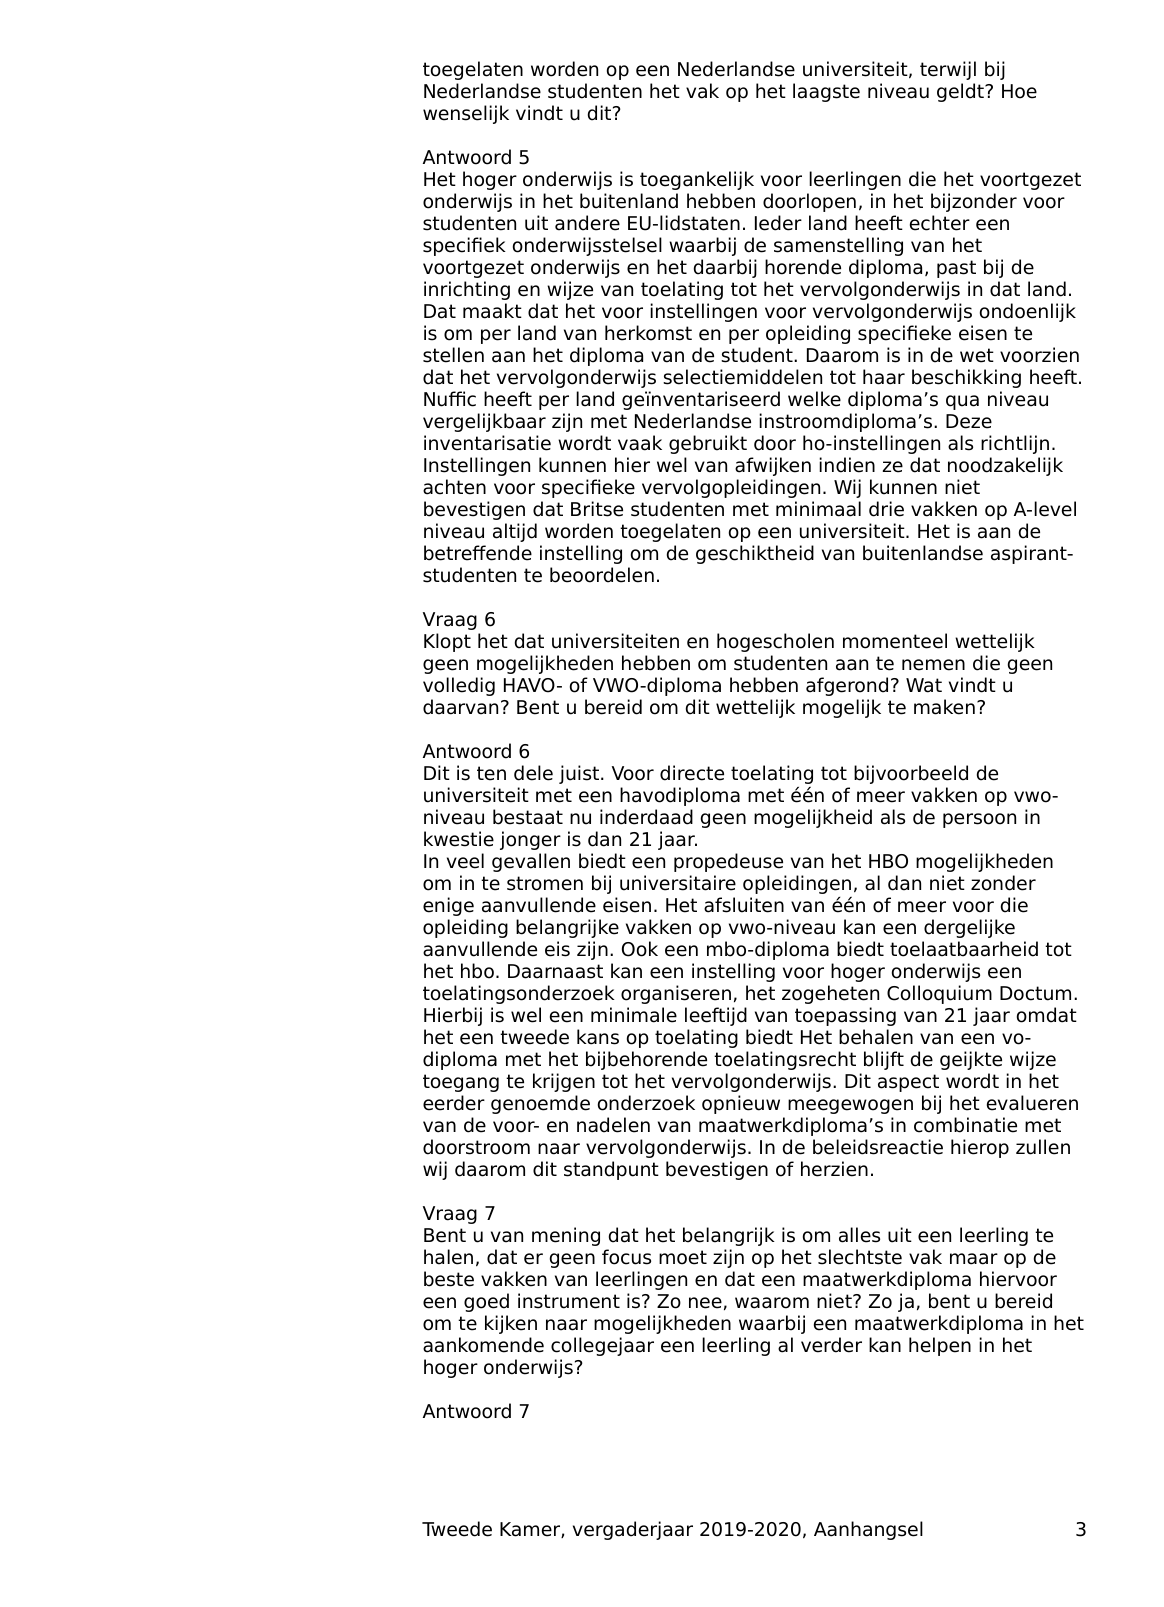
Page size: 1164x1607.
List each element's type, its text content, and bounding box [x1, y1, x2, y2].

text In veel gevallen biedt een propedeuse van het HBO mogelijkheden om in te stromen bij universitaire opleidingen, al dan niet zonder enige aanvullende eisen. Het afsluiten van één of meer voor die opleiding belangrijke vakken op vwo-niveau kan een dergelijke aanvullende eis zijn. Ook een mbo-diploma biedt toelaatbaarheid tot het hbo. Daarnaast kan een instelling voor hoger onderwijs een toelatingsonderzoek organiseren, het zogeheten Colloquium Doctum. Hierbij is wel een minimale leeftijd van toepassing van 21 jaar omdat het een tweede kans op toelating biedt Het behalen van een vo-diploma met het bijbehorende toelatingsrecht blijft de geijkte wijze toegang te krijgen tot het vervolgonderwijs. Dit aspect wordt in het eerder genoemde onderzoek opnieuw meegewogen bij het evalueren van de voor- en nadelen van maatwerkdiploma’s in combinatie met doorstroom naar vervolgonderwijs. In de beleidsreactie hierop zullen wij daarom dit standpunt bevestigen of herzien. [422, 851, 1087, 1181]
text Vraag 6 [422, 609, 1087, 631]
text Klopt het dat universiteiten en hogescholen momenteel wettelijk geen mogelijkheden hebben om studenten aan te nemen die geen volledig HAVO- of VWO-diploma hebben afgerond? Wat vindt u daarvan? Bent u bereid om dit wettelijk mogelijk te maken? [422, 631, 1087, 719]
text Antwoord 7 [422, 1401, 1087, 1423]
text Het hoger onderwijs is toegankelijk voor leerlingen die het voortgezet onderwijs in het buitenland hebben doorlopen, in het bijzonder voor studenten uit andere EU-lidstaten. Ieder land heeft echter een specifiek onderwijsstelsel waarbij de samenstelling van het voortgezet onderwijs en het daarbij horende diploma, past bij de inrichting en wijze van toelating tot het vervolgonderwijs in dat land. Dat maakt dat het voor instellingen voor vervolgonderwijs ondoenlijk is om per land van herkomst en per opleiding specifieke eisen te stellen aan het diploma van de student. Daarom is in de wet voorzien dat het vervolgonderwijs selectiemiddelen tot haar beschikking heeft. Nuffic heeft per land geïnventariseerd welke diploma’s qua niveau vergelijkbaar zijn met Nederlandse instroomdiploma’s. Deze inventarisatie wordt vaak gebruikt door ho-instellingen als richtlijn. Instellingen kunnen hier wel van afwijken indien ze dat noodzakelijk achten voor specifieke vervolgopleidingen. Wij kunnen niet bevestigen dat Britse studenten met minimaal drie vakken op A-level niveau altijd worden toegelaten op een universiteit. Het is aan de betreffende instelling om de geschiktheid van buitenlandse aspirant-studenten te beoordelen. [422, 169, 1087, 587]
text Antwoord 5 [422, 147, 1087, 169]
text Antwoord 6 [422, 741, 1087, 763]
text Bent u van mening dat het belangrijk is om alles uit een leerling te halen, dat er geen focus moet zijn op het slechtste vak maar op de beste vakken van leerlingen en dat een maatwerkdiploma hiervoor een goed instrument is? Zo nee, waarom niet? Zo ja, bent u bereid om te kijken naar mogelijkheden waarbij een maatwerkdiploma in het aankomende collegejaar een leerling al verder kan helpen in het hoger onderwijs? [422, 1225, 1087, 1379]
text toegelaten worden op een Nederlandse universiteit, terwijl bij Nederlandse studenten het vak op het laagste niveau geldt? Hoe wenselijk vindt u dit? [422, 59, 1087, 125]
text Dit is ten dele juist. Voor directe toelating tot bijvoorbeeld de universiteit met een havodiploma met één of meer vakken op vwo-niveau bestaat nu inderdaad geen mogelijkheid als de persoon in kwestie jonger is dan 21 jaar. [422, 763, 1087, 851]
text Vraag 7 [422, 1203, 1087, 1225]
